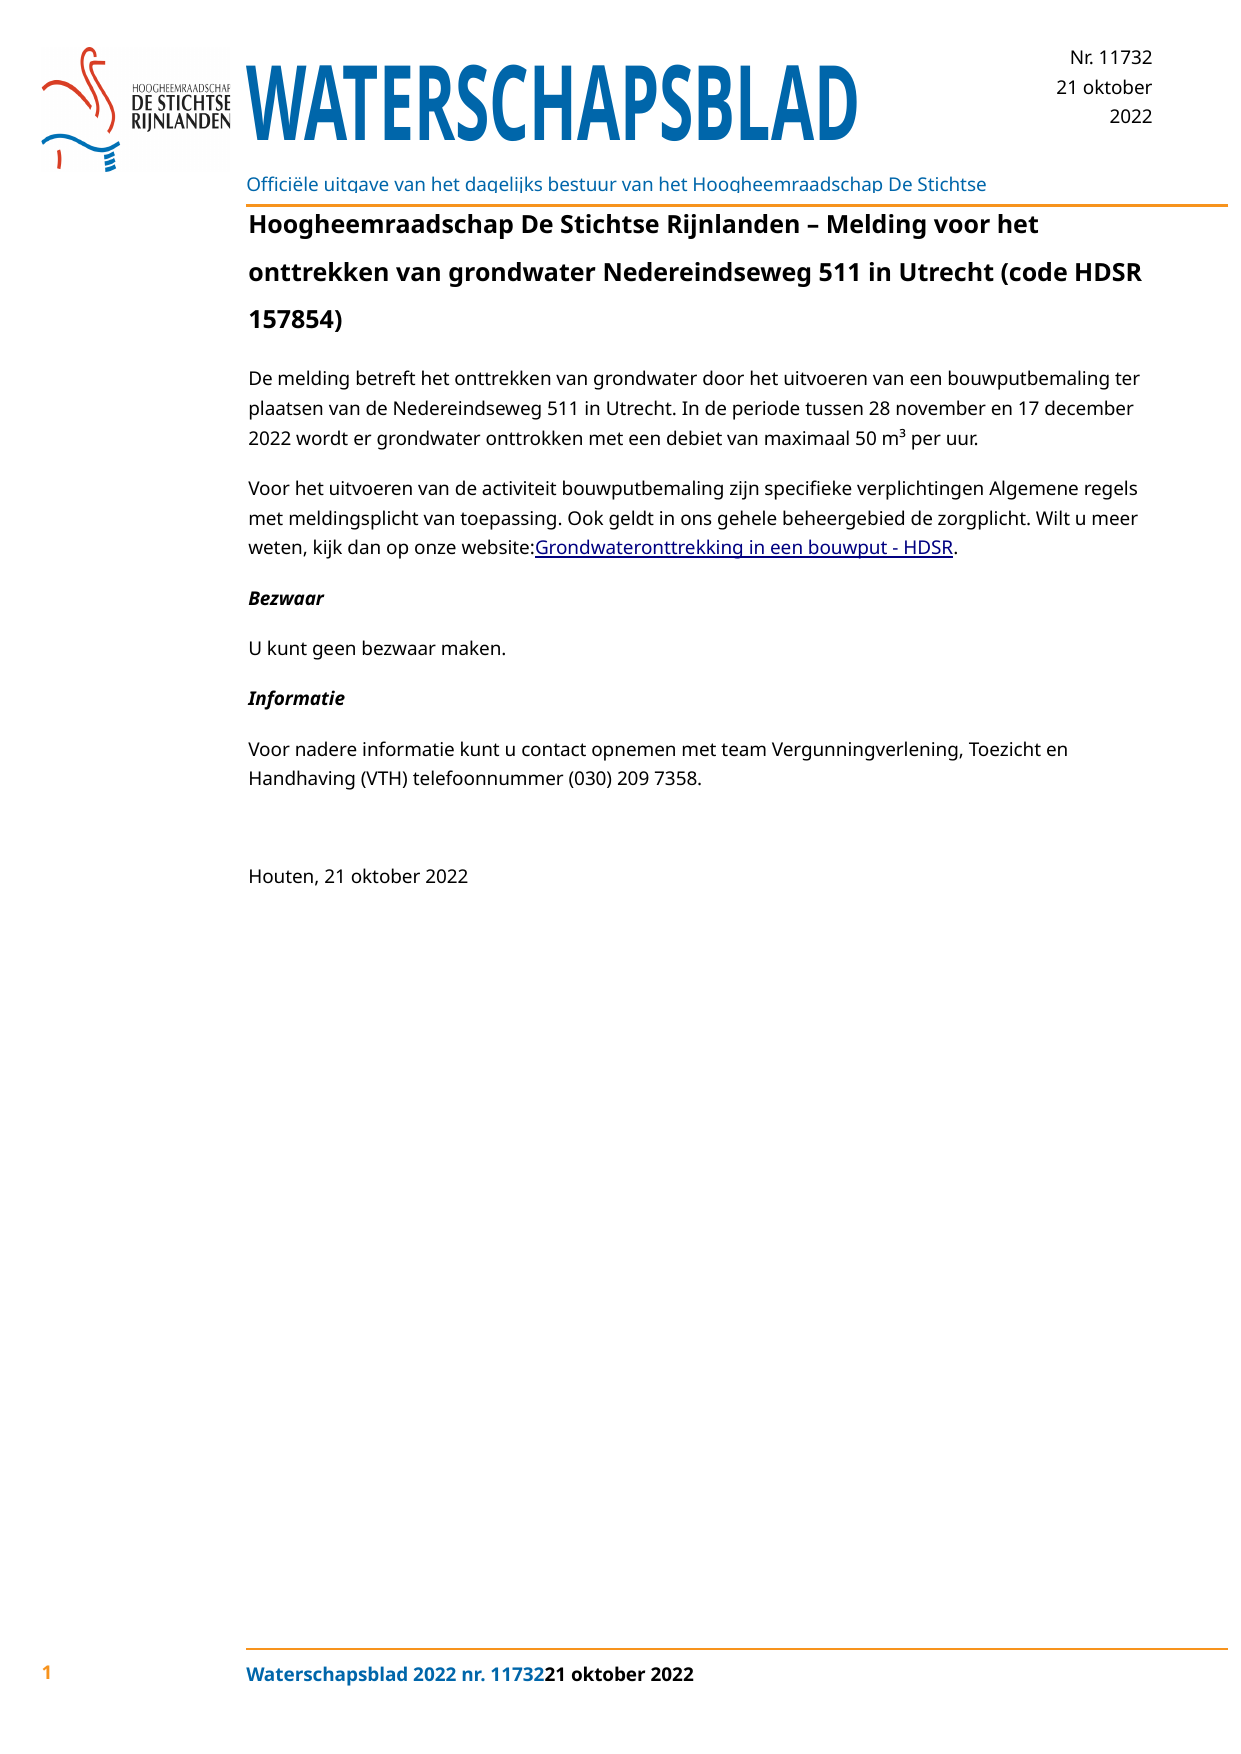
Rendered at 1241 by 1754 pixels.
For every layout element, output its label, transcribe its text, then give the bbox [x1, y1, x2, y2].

text Voor het uitvoeren van de activiteit bouwputbemaling zijn specifieke verplichtingen Algemene regels met meldingsplicht van toepassing. Ook geldt in ons gehele beheergebied de zorgplicht. Wilt u meer weten, kijk dan op onze website:Grondwateronttrekking in een bouwput - HDSR. [248, 475, 1152, 560]
text Voor nadere informatie kunt u contact opnemen met team Vergunningverlening, Toezicht en Handhaving (VTH) telefoonnummer (030) 209 7358. [248, 736, 1152, 791]
text U kunt geen bezwaar maken. [248, 635, 1152, 661]
text Bezwaar [248, 585, 1152, 610]
text De melding betreft het onttrekken van grondwater door het uitvoeren van een bouwputbemaling ter plaatsen van de Nedereindseweg 511 in Utrecht. In de periode tussen 28 november en 17 december 2022 wordt er grondwater onttrokken met een debiet van maximaal 50 m³ per uur. [248, 366, 1152, 450]
text Houten, 21 oktober 2022 [248, 864, 1152, 889]
text Informatie [248, 686, 1152, 711]
text Hoogheemraadschap De Stichtse Rijnlanden – Melding voor het onttrekken van grondwater Nedereindseweg 511 in Utrecht (code HDSR 157854) [248, 207, 1152, 336]
picture [41, 47, 231, 172]
